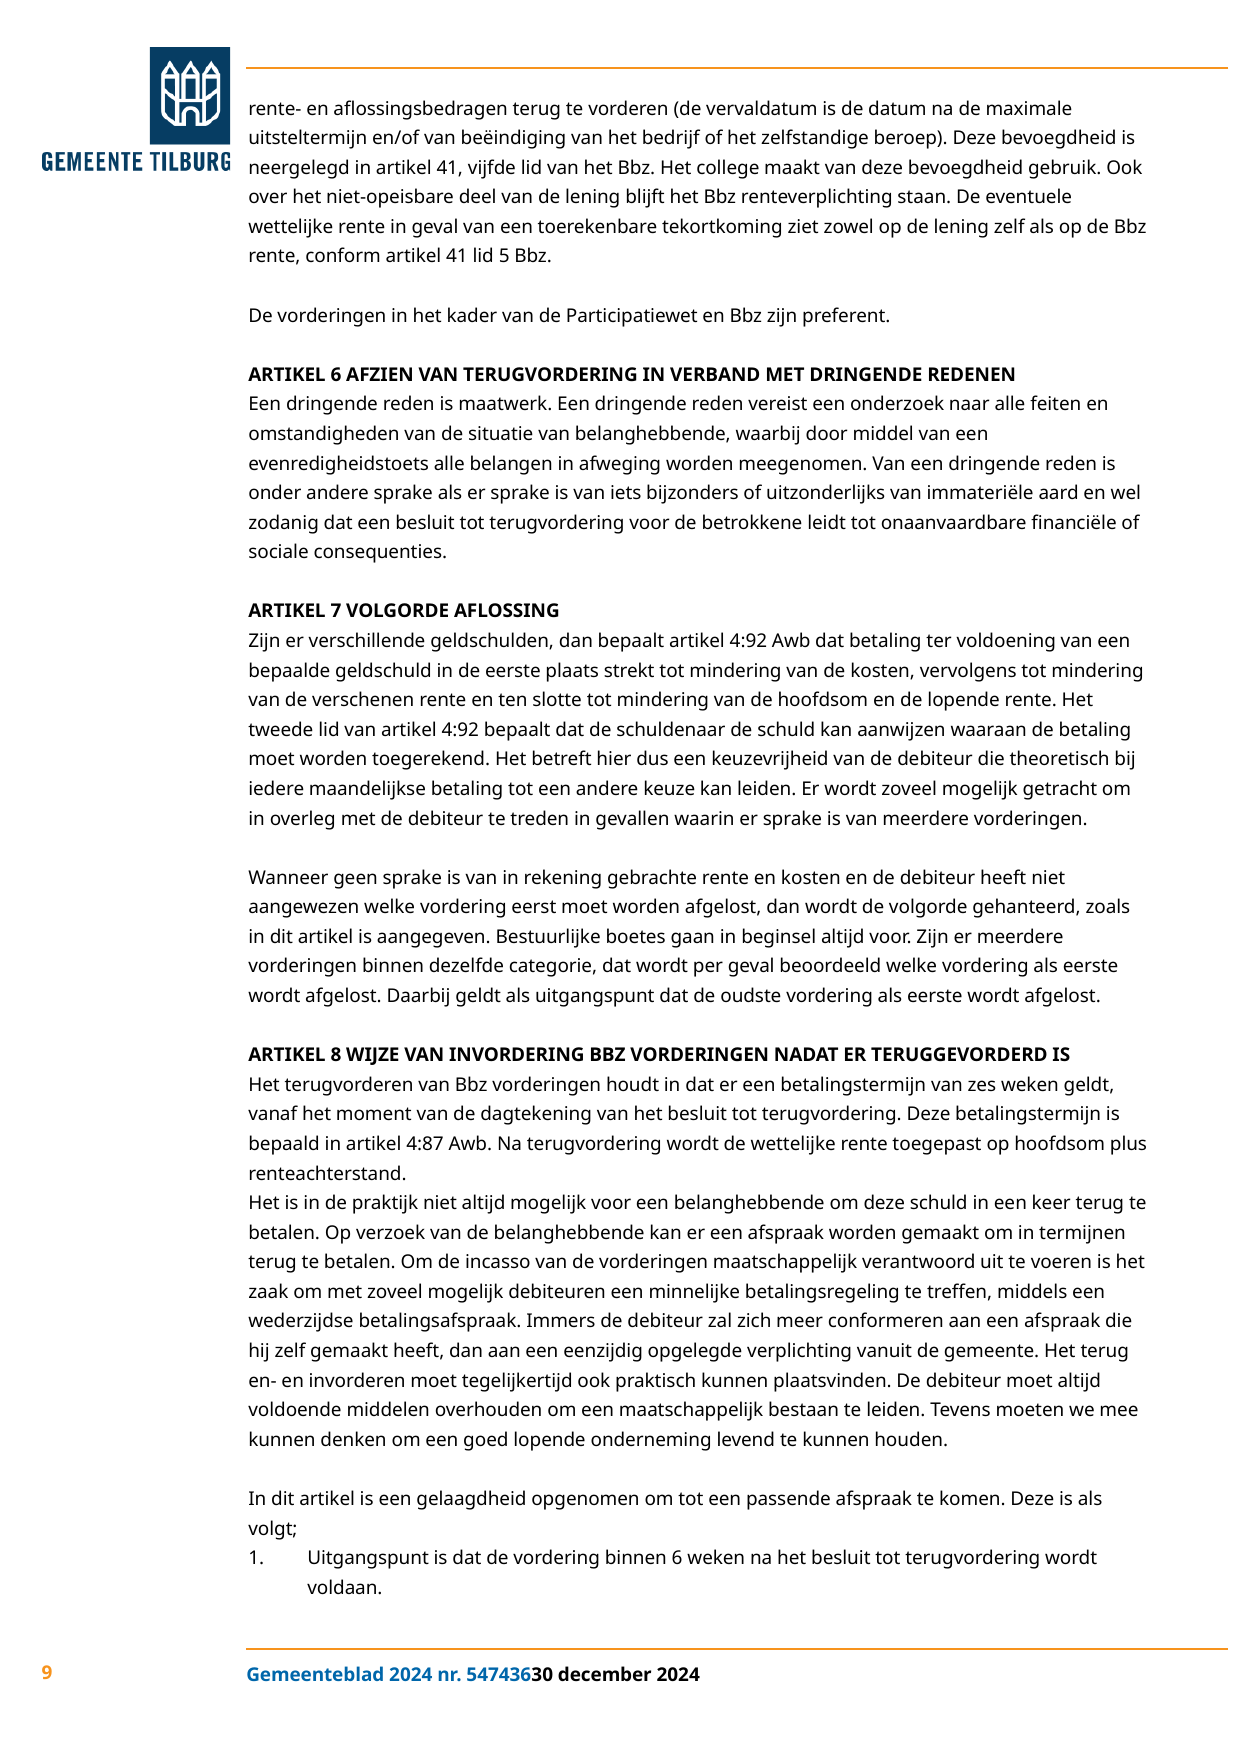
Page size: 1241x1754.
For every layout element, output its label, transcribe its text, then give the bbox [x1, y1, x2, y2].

picture [41, 47, 231, 172]
text ARTIKEL 6 AFZIEN VAN TERUGVORDERING IN VERBAND MET DRINGENDE REDENEN [248, 361, 1152, 387]
text Het is in de praktijk niet altijd mogelijk voor een belanghebbende om deze schuld in een keer terug te betalen. Op verzoek van de belanghebbende kan er een afspraak worden gemaakt om in termijnen terug te betalen. Om de incasso van de vorderingen maatschappelijk verantwoord uit te voeren is het zaak om met zoveel mogelijk debiteuren een minnelijke betalingsregeling te treffen, middels een wederzijdse betalingsafspraak. Immers de debiteur zal zich meer conformeren aan een afspraak die hij zelf gemaakt heeft, dan aan een eenzijdig opgelegde verplichting vanuit de gemeente. Het terug en- en invorderen moet tegelijkertijd ook praktisch kunnen plaatsvinden. De debiteur moet altijd voldoende middelen overhouden om een maatschappelijk bestaan te leiden. Tevens moeten we mee kunnen denken om een goed lopende onderneming levend te kunnen houden. [248, 1189, 1152, 1452]
text Wanneer geen sprake is van in rekening gebrachte rente en kosten en de debiteur heeft niet aangewezen welke vordering eerst moet worden afgelost, dan wordt de volgorde gehanteerd, zoals in dit artikel is aangegeven. Bestuurlijke boetes gaan in beginsel altijd voor. Zijn er meerdere vorderingen binnen dezelfde categorie, dat wordt per geval beoordeeld welke vordering als eerste wordt afgelost. Daarbij geldt als uitgangspunt dat de oudste vordering als eerste wordt afgelost. [248, 864, 1152, 1008]
text Het terugvorderen van Bbz vorderingen houdt in dat er een betalingstermijn van zes weken geldt, vanaf het moment van de dagtekening van het besluit tot terugvordering. Deze betalingstermijn is bepaald in artikel 4:87 Awb. Na terugvordering wordt de wettelijke rente toegepast op hoofdsom plus renteachterstand. [248, 1071, 1152, 1186]
text Een dringende reden is maatwerk. Een dringende reden vereist een onderzoek naar alle feiten en omstandigheden van de situatie van belanghebbende, waarbij door middel van een evenredigheidstoets alle belangen in afweging worden meegenomen. Van een dringende reden is onder andere sprake als er sprake is van iets bijzonders of uitzonderlijks van immateriële aard en wel zodanig dat een besluit tot terugvordering voor de betrokkene leidt tot onaanvaardbare financiële of sociale consequenties. [248, 391, 1152, 564]
text ARTIKEL 8 WIJZE VAN INVORDERING BBZ VORDERINGEN NADAT ER TERUGGEVORDERD IS [248, 1041, 1152, 1067]
text Zijn er verschillende geldschulden, dan bepaalt artikel 4:92 Awb dat betaling ter voldoening van een bepaalde geldschuld in de eerste plaats strekt tot mindering van de kosten, vervolgens tot mindering van de verschenen rente en ten slotte tot mindering van de hoofdsom en de lopende rente. Het tweede lid van artikel 4:92 bepaalt dat de schuldenaar de schuld kan aanwijzen waaraan de betaling moet worden toegerekend. Het betreft hier dus een keuzevrijheid van de debiteur die theoretisch bij iedere maandelijkse betaling tot een andere keuze kan leiden. Er wordt zoveel mogelijk getracht om in overleg met de debiteur te treden in gevallen waarin er sprake is van meerdere vorderingen. [248, 627, 1152, 831]
text De vorderingen in het kader van de Participatiewet en Bbz zijn preferent. [248, 302, 1152, 328]
text rente- en aflossingsbedragen terug te vorderen (de vervaldatum is de datum na de maximale uitsteltermijn en/of van beëindiging van het bedrijf of het zelfstandige beroep). Deze bevoegdheid is neergelegd in artikel 41, vijfde lid van het Bbz. Het college maakt van deze bevoegdheid gebruik. Ook over het niet-opeisbare deel van de lening blijft het Bbz renteverplichting staan. De eventuele wettelijke rente in geval van een toerekenbare tekortkoming ziet zowel op de lening zelf als op de Bbz rente, conform artikel 41 lid 5 Bbz. [248, 95, 1152, 268]
text In dit artikel is een gelaagdheid opgenomen om tot een passende afspraak te komen. Deze is als volgt; [248, 1485, 1152, 1541]
text ARTIKEL 7 VOLGORDE AFLOSSING [248, 598, 1152, 623]
list Uitgangspunt is dat de vordering binnen 6 weken na het besluit tot terugvordering wordt voldaan. [248, 1544, 1152, 1600]
